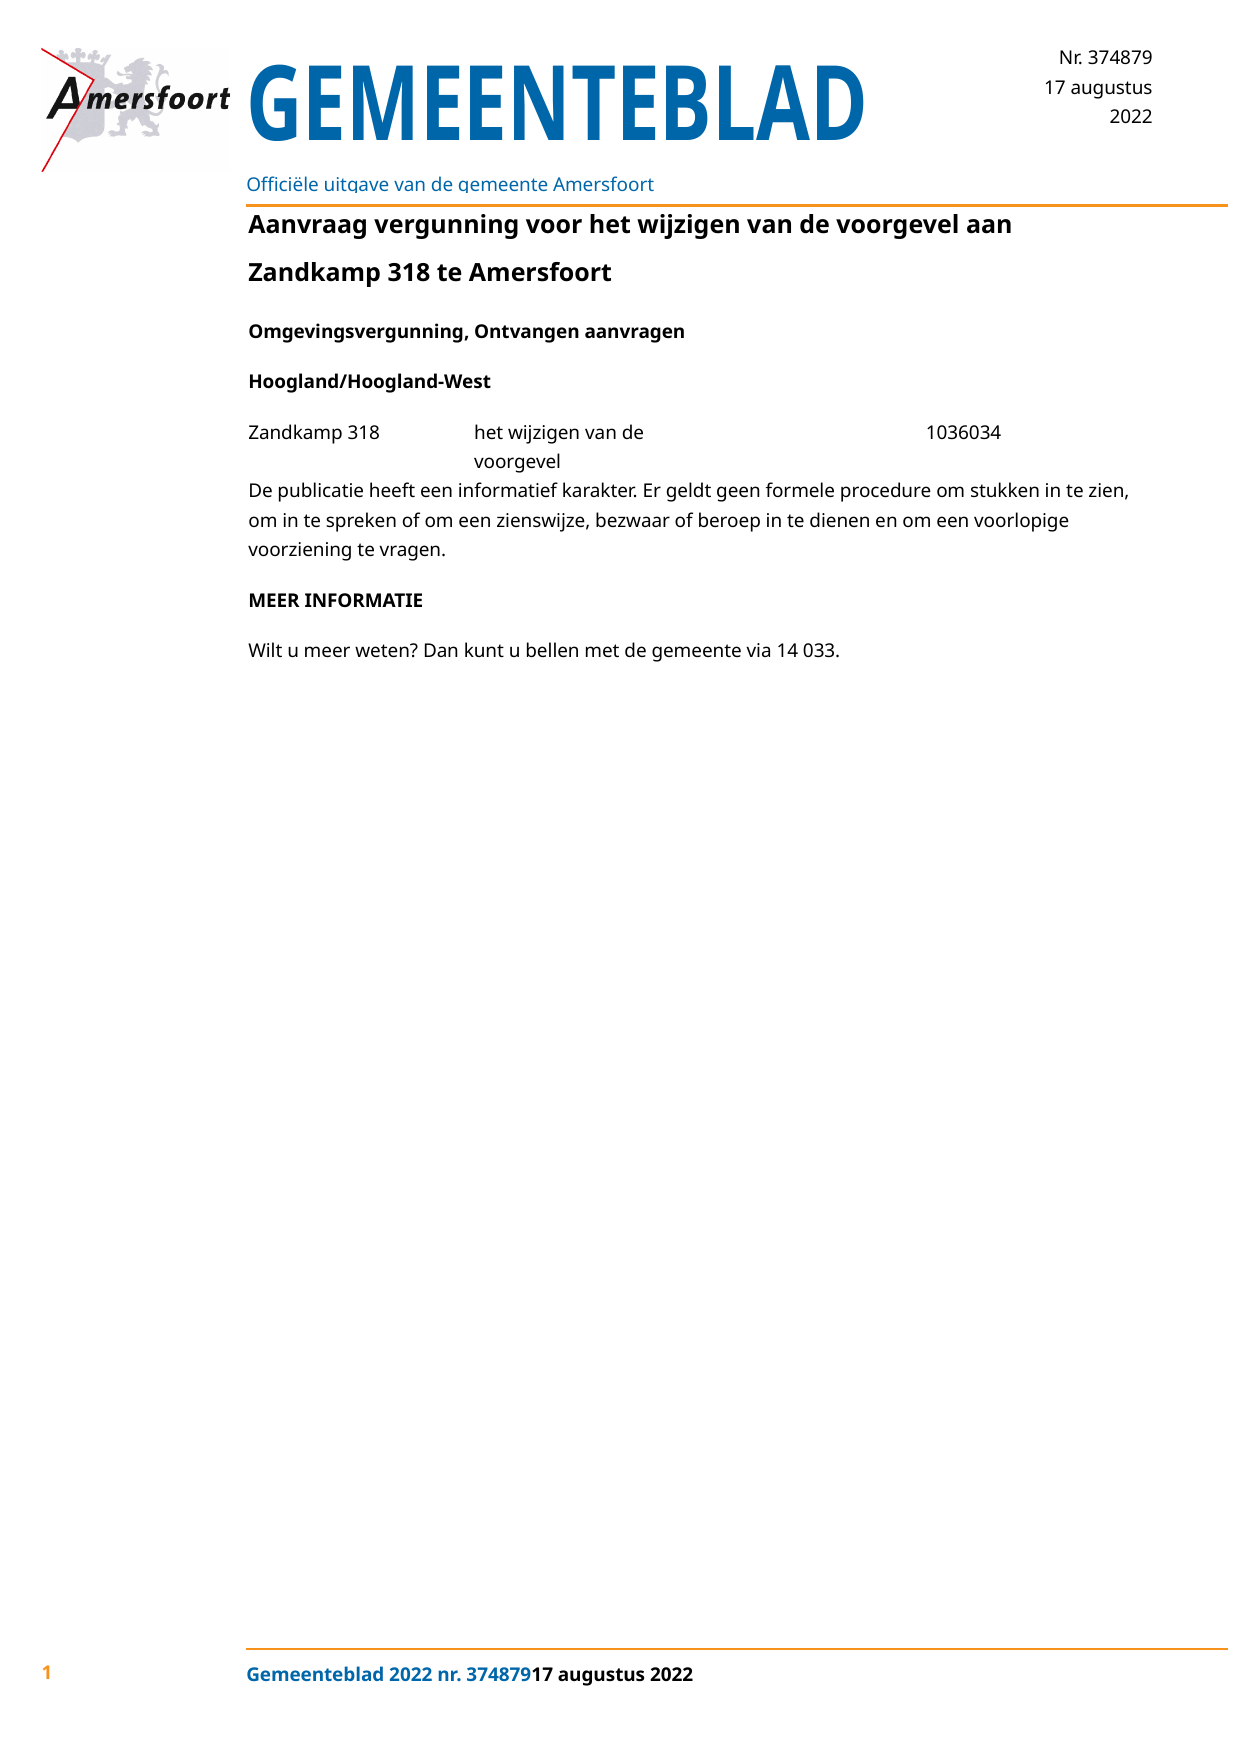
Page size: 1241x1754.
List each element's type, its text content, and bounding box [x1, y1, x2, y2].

text De publicatie heeft een informatief karakter. Er geldt geen formele procedure om stukken in te zien, om in te spreken of om een zienswijze, bezwaar of beroep in te dienen en om een voorlopige voorziening te vragen. [248, 477, 1152, 562]
picture [41, 47, 231, 172]
text MEER INFORMATIE [248, 587, 1152, 613]
table_header 1036034 [926, 419, 1152, 474]
table_header het wijzigen van de voorgevel [474, 419, 700, 474]
table_header Zandkamp 318 [248, 419, 474, 474]
text Hoogland/Hoogland-West [248, 368, 1152, 394]
text Wilt u meer weten? Dan kunt u bellen met de gemeente via 14 033. [248, 637, 1152, 663]
text Aanvraag vergunning voor het wijzigen van de voorgevel aan Zandkamp 318 te Amersfoort [248, 207, 1152, 288]
table_header [700, 419, 926, 474]
text Omgevingsvergunning, Ontvangen aanvragen [248, 318, 1152, 344]
